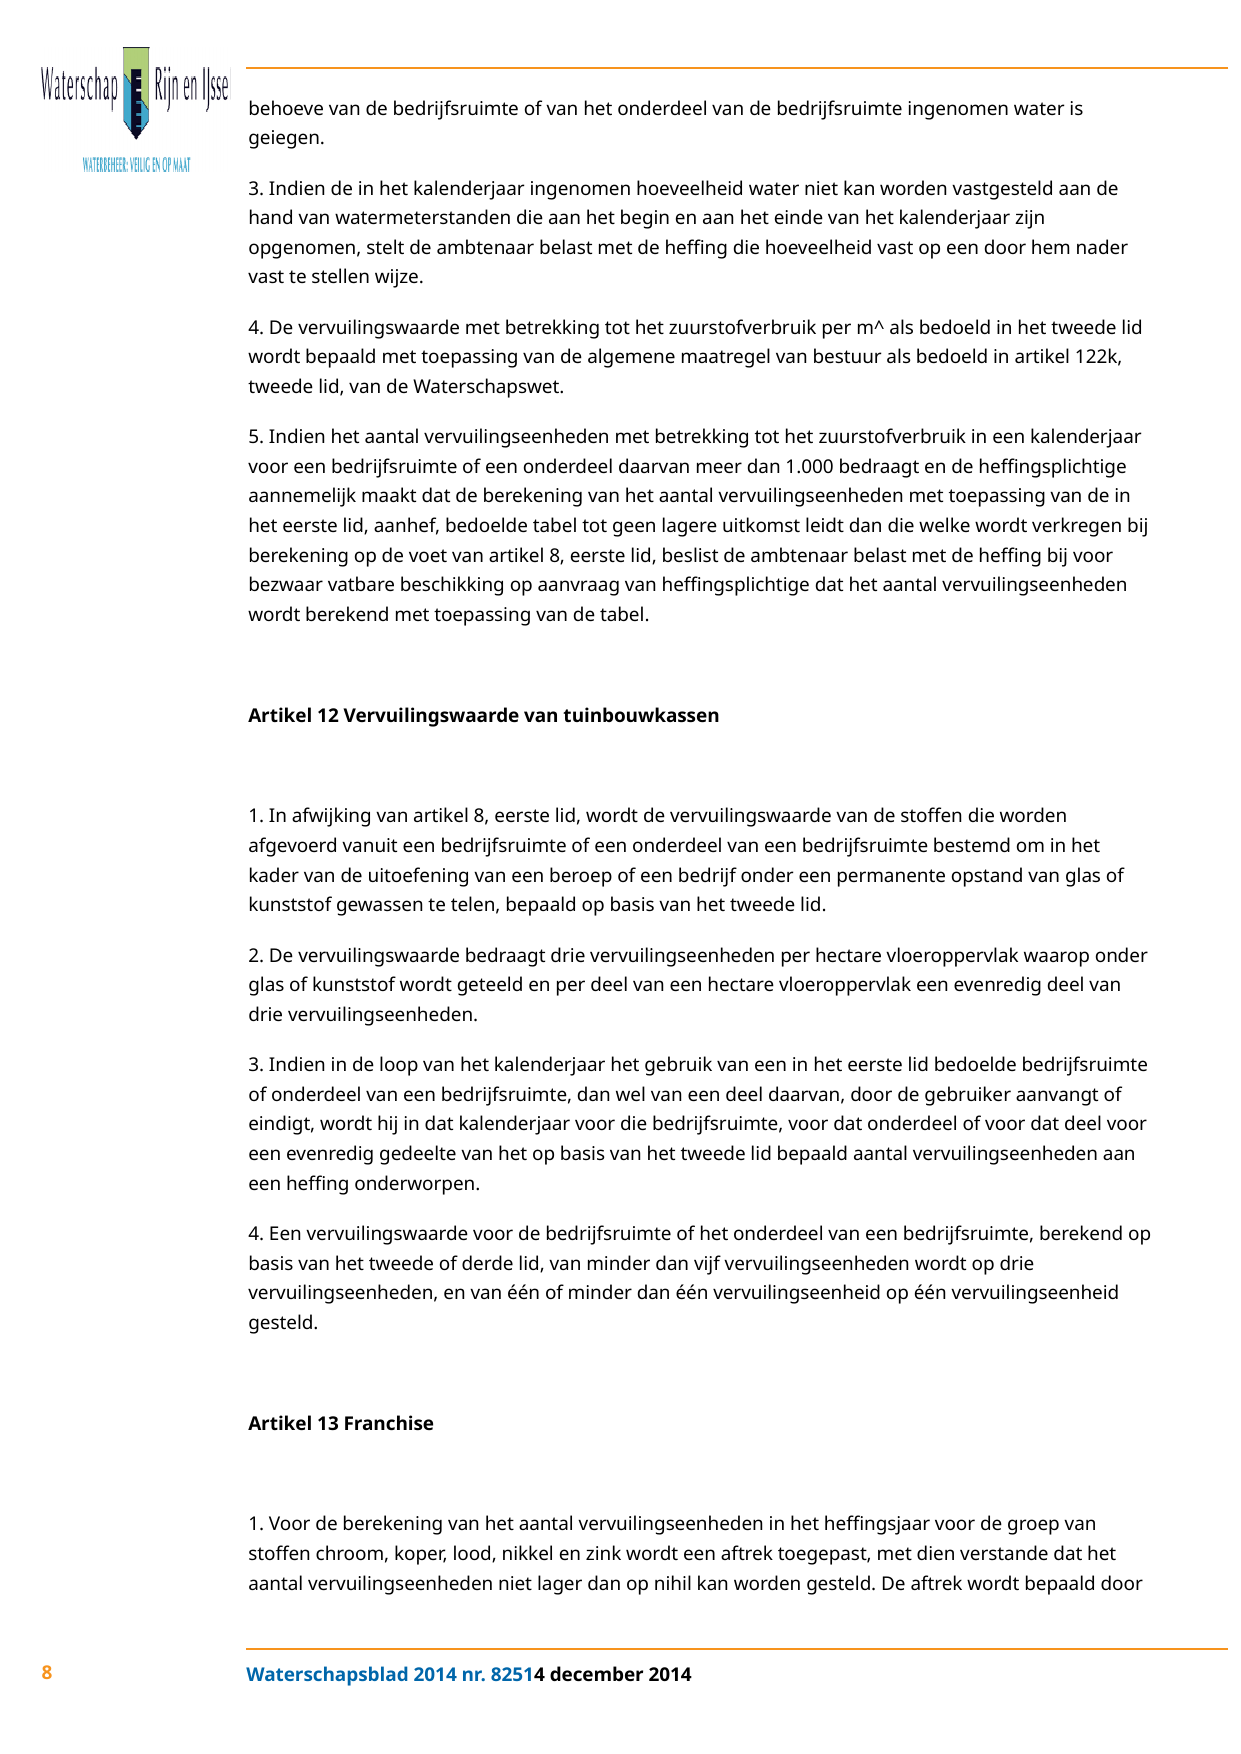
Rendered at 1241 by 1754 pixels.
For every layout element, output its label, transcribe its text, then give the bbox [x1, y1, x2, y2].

text behoeve van de bedrijfsruimte of van het onderdeel van de bedrijfsruimte ingenomen water is geiegen. [248, 95, 1152, 150]
picture [41, 47, 231, 172]
text 3. Indien de in het kalenderjaar ingenomen hoeveelheid water niet kan worden vastgesteld aan de hand van watermeterstanden die aan het begin en aan het einde van het kalenderjaar zijn opgenomen, stelt de ambtenaar belast met de heffing die hoeveelheid vast op een door hem nader vast te stellen wijze. [248, 175, 1152, 289]
text 5. Indien het aantal vervuilingseenheden met betrekking tot het zuurstofverbruik in een kalenderjaar voor een bedrijfsruimte of een onderdeel daarvan meer dan 1.000 bedraagt en de heffingsplichtige aannemelijk maakt dat de berekening van het aantal vervuilingseenheden met toepassing van de in het eerste lid, aanhef, bedoelde tabel tot geen lagere uitkomst leidt dan die welke wordt verkregen bij berekening op de voet van artikel 8, eerste lid, beslist de ambtenaar belast met de heffing bij voor bezwaar vatbare beschikking op aanvraag van heffingsplichtige dat het aantal vervuilingseenheden wordt berekend met toepassing van de tabel. [248, 423, 1152, 627]
text Artikel 13 Franchise [248, 1410, 1152, 1436]
text 3. Indien in de loop van het kalenderjaar het gebruik van een in het eerste lid bedoelde bedrijfsruimte of onderdeel van een bedrijfsruimte, dan wel van een deel daarvan, door de gebruiker aanvangt of eindigt, wordt hij in dat kalenderjaar voor die bedrijfsruimte, voor dat onderdeel of voor dat deel voor een evenredig gedeelte van het op basis van het tweede lid bepaald aantal vervuilingseenheden aan een heffing onderworpen. [248, 1051, 1152, 1196]
text 1. Voor de berekening van het aantal vervuilingseenheden in het heffingsjaar voor de groep van stoffen chroom, koper, lood, nikkel en zink wordt een aftrek toegepast, met dien verstande dat het aantal vervuilingseenheden niet lager dan op nihil kan worden gesteld. De aftrek wordt bepaald door [248, 1511, 1152, 1596]
text 4. De vervuilingswaarde met betrekking tot het zuurstofverbruik per m^ als bedoeld in het tweede lid wordt bepaald met toepassing van de algemene maatregel van bestuur als bedoeld in artikel 122k, tweede lid, van de Waterschapswet. [248, 314, 1152, 399]
text 4. Een vervuilingswaarde voor de bedrijfsruimte of het onderdeel van een bedrijfsruimte, berekend op basis van het tweede of derde lid, van minder dan vijf vervuilingseenheden wordt op drie vervuilingseenheden, en van één of minder dan één vervuilingseenheid op één vervuilingseenheid gesteld. [248, 1220, 1152, 1335]
text 1. In afwijking van artikel 8, eerste lid, wordt de vervuilingswaarde van de stoffen die worden afgevoerd vanuit een bedrijfsruimte of een onderdeel van een bedrijfsruimte bestemd om in het kader van de uitoefening van een beroep of een bedrijf onder een permanente opstand van glas of kunststof gewassen te telen, bepaald op basis van het tweede lid. [248, 803, 1152, 917]
text 2. De vervuilingswaarde bedraagt drie vervuilingseenheden per hectare vloeroppervlak waarop onder glas of kunststof wordt geteeld en per deel van een hectare vloeroppervlak een evenredig deel van drie vervuilingseenheden. [248, 942, 1152, 1027]
text Artikel 12 Vervuilingswaarde van tuinbouwkassen [248, 702, 1152, 728]
